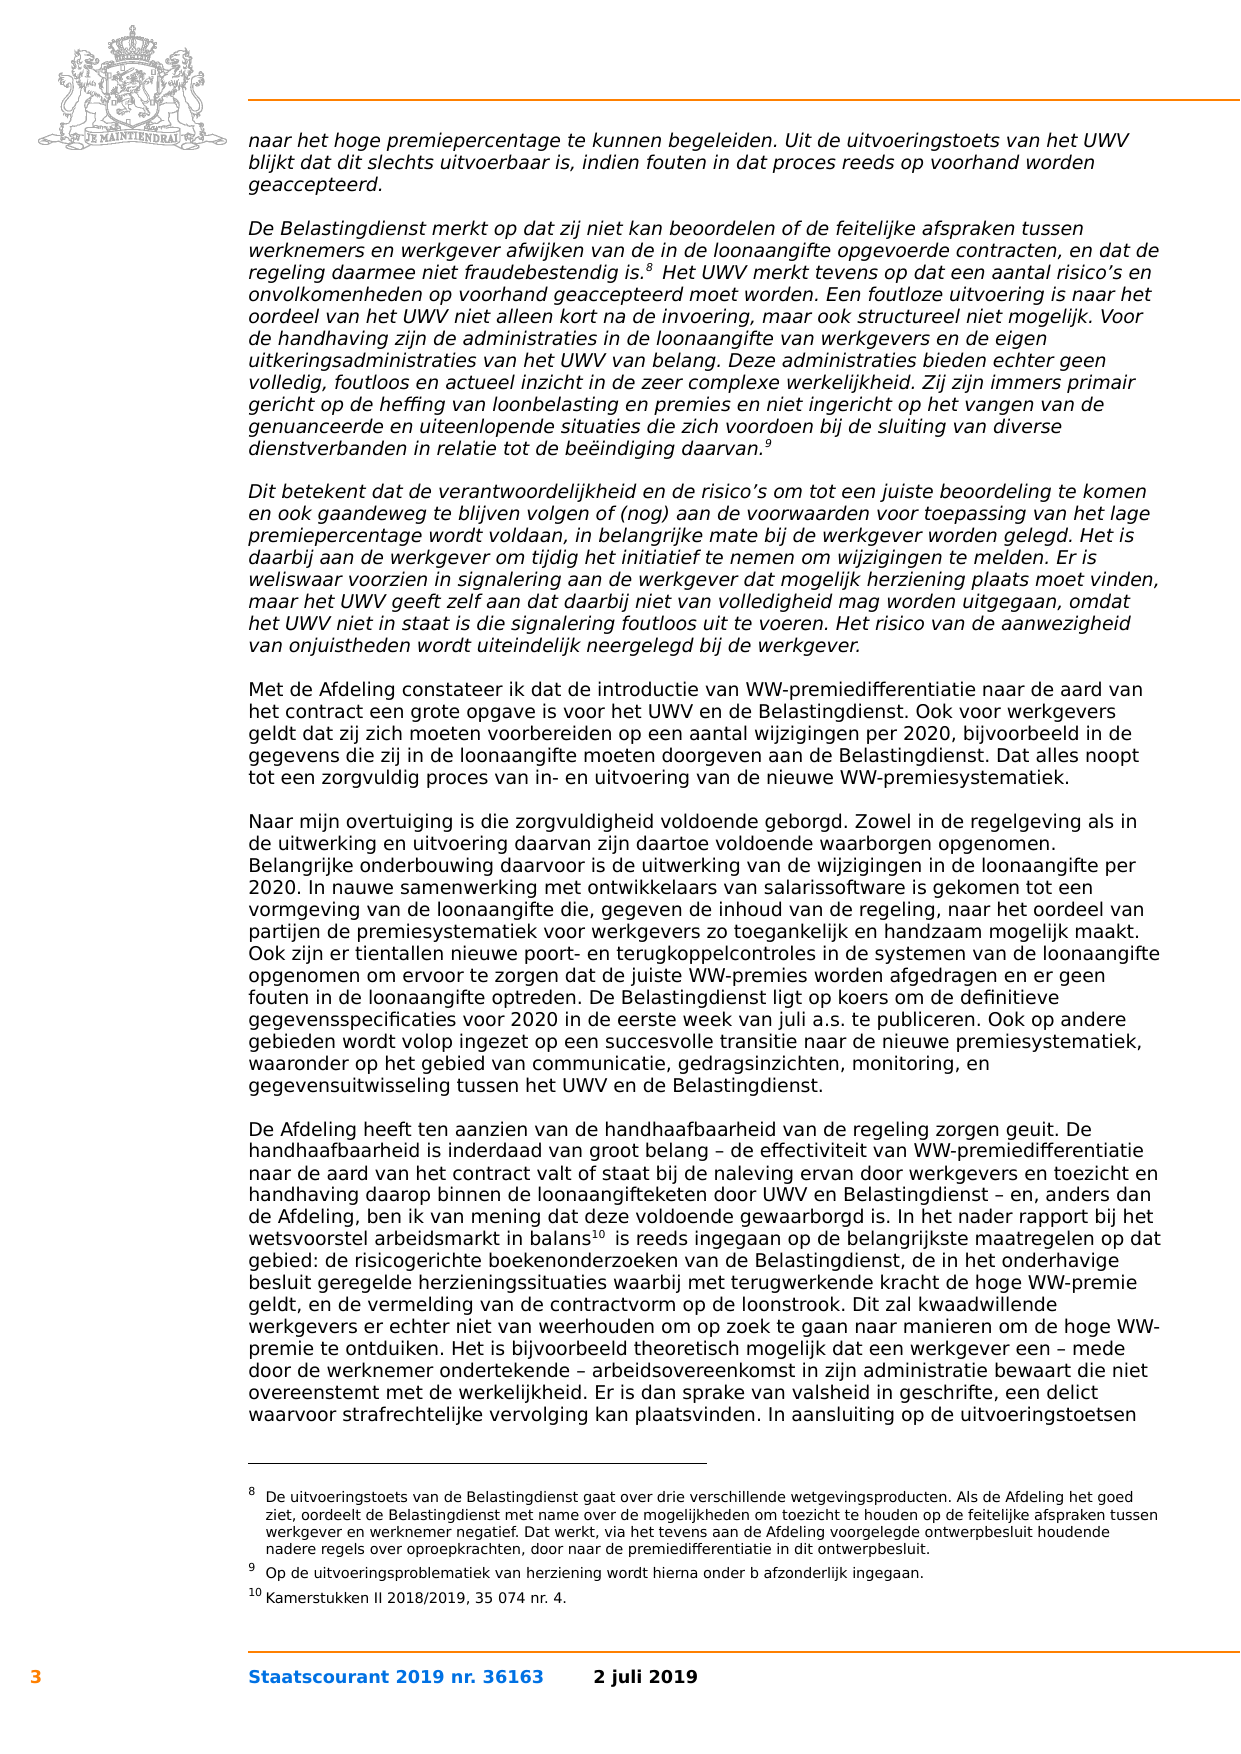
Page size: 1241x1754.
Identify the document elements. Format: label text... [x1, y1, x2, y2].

text De Belastingdienst merkt op dat zij niet kan beoordelen of de feitelijke afspraken tussen werknemers en werkgever afwijken van de in de loonaangifte opgevoerde contracten, en dat de regeling daarmee niet fraudebestendig is. Het UWV merkt tevens op dat een aantal risico’s en onvolkomenheden op voorhand geaccepteerd moet worden. Een foutloze uitvoering is naar het oordeel van het UWV niet alleen kort na de invoering, maar ook structureel niet mogelijk. Voor de handhaving zijn de administraties in de loonaangifte van werkgevers en de eigen uitkeringsadministraties van het UWV van belang. Deze administraties bieden echter geen volledig, foutloos en actueel inzicht in de zeer complexe werkelijkheid. Zij zijn immers primair gericht op de heffing van loonbelasting en premies en niet ingericht op het vangen van de genuanceerde en uiteenlopende situaties die zich voordoen bij de sluiting van diverse dienstverbanden in relatie tot de beëindiging daarvan. [248, 218, 1163, 459]
text De Afdeling heeft ten aanzien van de handhaafbaarheid van de regeling zorgen geuit. De handhaafbaarheid is inderdaad van groot belang – de effectiviteit van WW-premiedifferentiatie naar de aard van het contract valt of staat bij de naleving ervan door werkgevers en toezicht en handhaving daarop binnen de loonaangifteketen door UWV en Belastingdienst – en, anders dan de Afdeling, ben ik van mening dat deze voldoende gewaarborgd is. In het nader rapport bij het wetsvoorstel arbeidsmarkt in balans is reeds ingegaan op de belangrijkste maatregelen op dat gebied: de risicogerichte boekenonderzoeken van de Belastingdienst, de in het onderhavige besluit geregelde herzieningssituaties waarbij met terugwerkende kracht de hoge WW-premie geldt, en de vermelding van de contractvorm op de loonstrook. Dit zal kwaadwillende werkgevers er echter niet van weerhouden om op zoek te gaan naar manieren om de hoge WW-premie te ontduiken. Het is bijvoorbeeld theoretisch mogelijk dat een werkgever een – mede door de werknemer ondertekende – arbeidsovereenkomst in zijn administratie bewaart die niet overeenstemt met de werkelijkheid. Er is dan sprake van valsheid in geschrifte, een delict waarvoor strafrechtelijke vervolging kan plaatsvinden. In aansluiting op de uitvoeringstoetsen [248, 1118, 1163, 1426]
text Op de uitvoeringsproblematiek van herziening wordt hierna onder b afzonderlijk ingegaan. [248, 1561, 1163, 1583]
text naar het hoge premiepercentage te kunnen begeleiden. Uit de uitvoeringstoets van het UWV blijkt dat dit slechts uitvoerbaar is, indien fouten in dat proces reeds op voorhand worden geaccepteerd. [248, 130, 1163, 196]
text Dit betekent dat de verantwoordelijkheid en de risico’s om tot een juiste beoordeling te komen en ook gaandeweg te blijven volgen of (nog) aan de voorwaarden voor toepassing van het lage premiepercentage wordt voldaan, in belangrijke mate bij de werkgever worden gelegd. Het is daarbij aan de werkgever om tijdig het initiatief te nemen om wijzigingen te melden. Er is weliswaar voorzien in signalering aan de werkgever dat mogelijk herziening plaats moet vinden, maar het UWV geeft zelf aan dat daarbij niet van volledigheid mag worden uitgegaan, omdat het UWV niet in staat is die signalering foutloos uit te voeren. Het risico van de aanwezigheid van onjuistheden wordt uiteindelijk neergelegd bij de werkgever. [248, 481, 1163, 657]
picture [38, 25, 227, 150]
text Met de Afdeling constateer ik dat de introductie van WW-premiedifferentiatie naar de aard van het contract een grote opgave is voor het UWV en de Belastingdienst. Ook voor werkgevers geldt dat zij zich moeten voorbereiden op een aantal wijzigingen per 2020, bijvoorbeeld in de gegevens die zij in de loonaangifte moeten doorgeven aan de Belastingdienst. Dat alles noopt tot een zorgvuldig proces van in- en uitvoering van de nieuwe WW-premiesystematiek. [248, 679, 1163, 789]
text Naar mijn overtuiging is die zorgvuldigheid voldoende geborgd. Zowel in de regelgeving als in de uitwerking en uitvoering daarvan zijn daartoe voldoende waarborgen opgenomen. Belangrijke onderbouwing daarvoor is de uitwerking van de wijzigingen in de loonaangifte per 2020. In nauwe samenwerking met ontwikkelaars van salarissoftware is gekomen tot een vormgeving van de loonaangifte die, gegeven de inhoud van de regeling, naar het oordeel van partijen de premiesystematiek voor werkgevers zo toegankelijk en handzaam mogelijk maakt. Ook zijn er tientallen nieuwe poort- en terugkoppelcontroles in de systemen van de loonaangifte opgenomen om ervoor te zorgen dat de juiste WW-premies worden afgedragen en er geen fouten in de loonaangifte optreden. De Belastingdienst ligt op koers om de definitieve gegevensspecificaties voor 2020 in de eerste week van juli a.s. te publiceren. Ook op andere gebieden wordt volop ingezet op een succesvolle transitie naar de nieuwe premiesystematiek, waaronder op het gebied van communicatie, gedragsinzichten, monitoring, en gegevensuitwisseling tussen het UWV en de Belastingdienst. [248, 811, 1163, 1097]
text Kamerstukken II 2018/2019, 35 074 nr. 4. [248, 1586, 1163, 1608]
text De uitvoeringstoets van de Belastingdienst gaat over drie verschillende wetgevingsproducten. Als de Afdeling het goed ziet, oordeelt de Belastingdienst met name over de mogelijkheden om toezicht te houden op de feitelijke afspraken tussen werkgever en werknemer negatief. Dat werkt, via het tevens aan de Afdeling voorgelegde ontwerpbesluit houdende nadere regels over oproepkrachten, door naar de premiedifferentiatie in dit ontwerpbesluit. [248, 1485, 1163, 1558]
